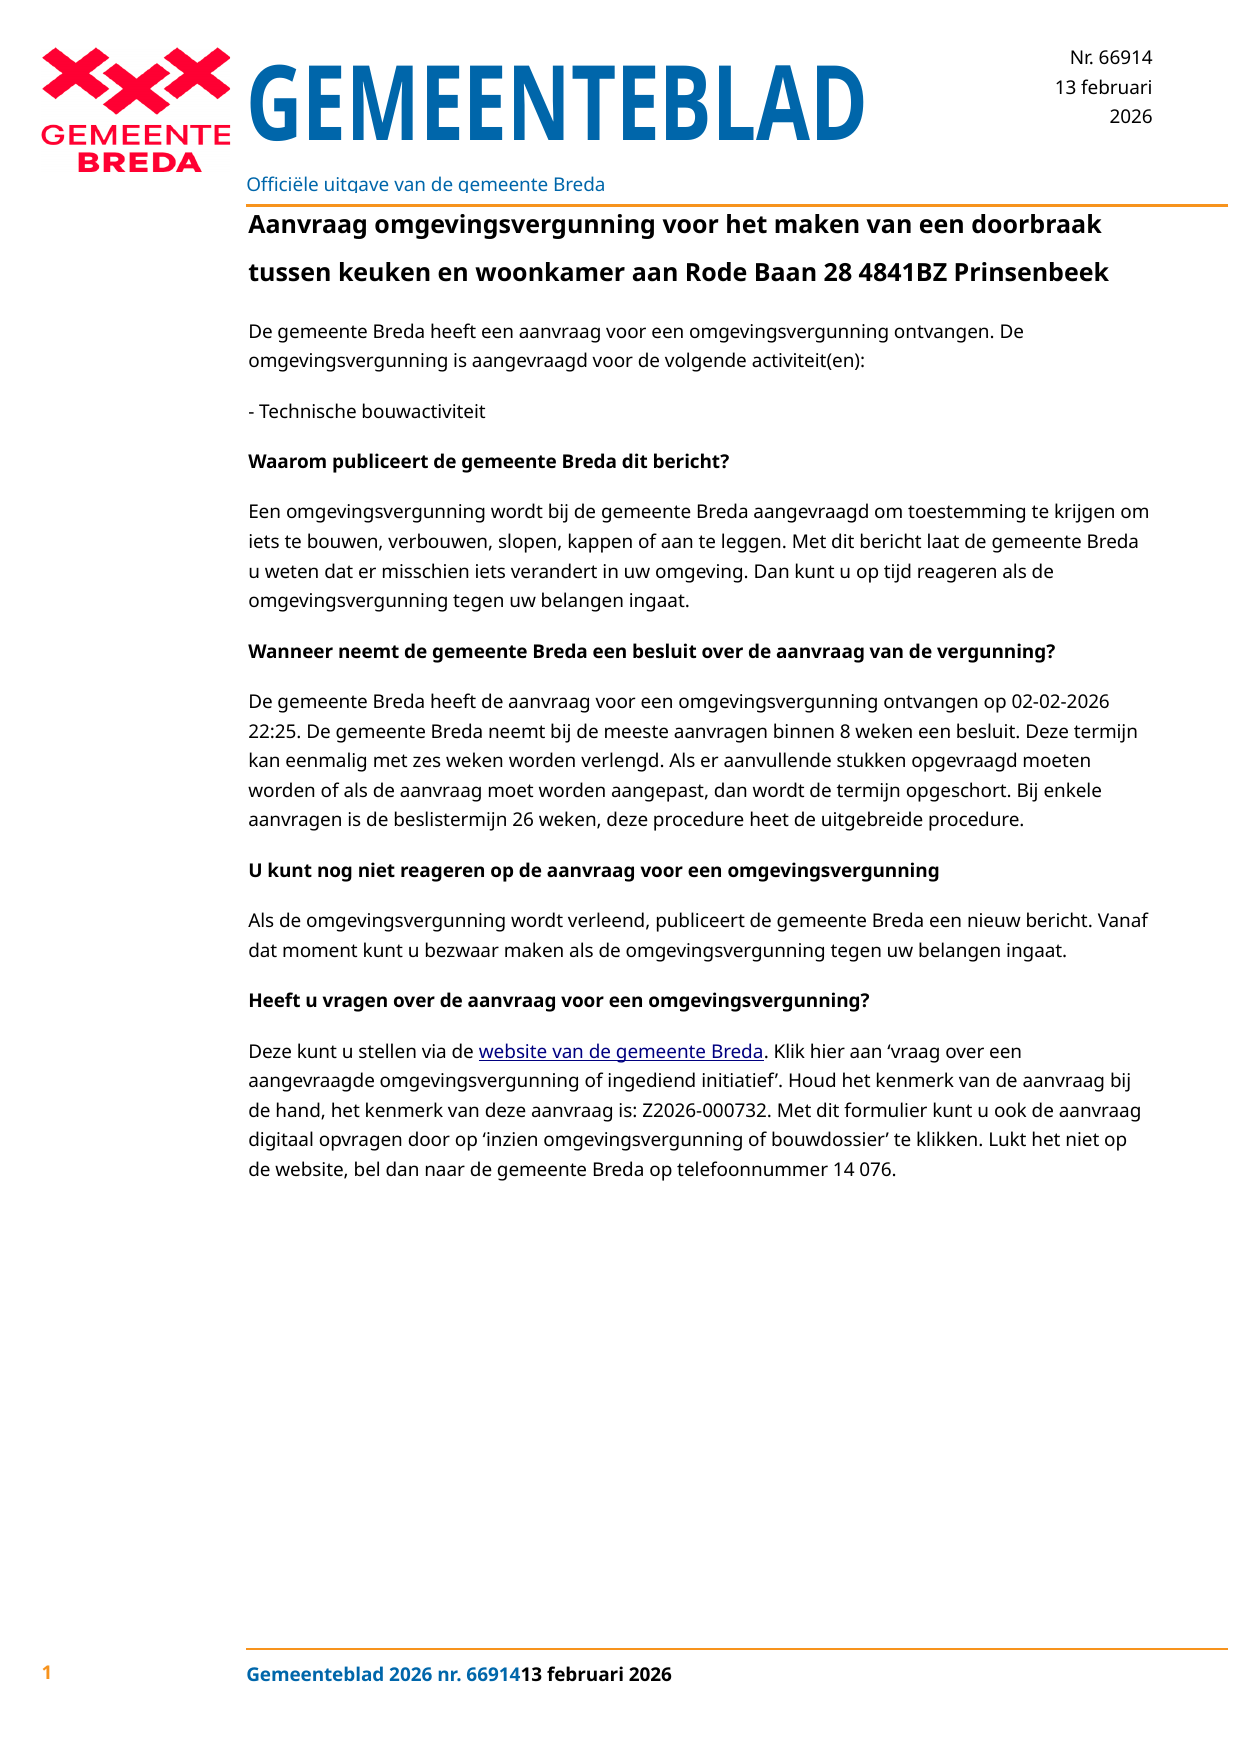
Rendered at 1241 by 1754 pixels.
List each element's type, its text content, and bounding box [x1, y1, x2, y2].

text Heeft u vragen over de aanvraag voor een omgevingsvergunning? [248, 987, 1152, 1013]
text De gemeente Breda heeft de aanvraag voor een omgevingsvergunning ontvangen op 02-02-2026 22:25. De gemeente Breda neemt bij de meeste aanvragen binnen 8 weken een besluit. Deze termijn kan eenmalig met zes weken worden verlengd. Als er aanvullende stukken opgevraagd moeten worden of als de aanvraag moet worden aangepast, dan wordt de termijn opgeschort. Bij enkele aanvragen is de beslistermijn 26 weken, deze procedure heet de uitgebreide procedure. [248, 688, 1152, 832]
text Als de omgevingsvergunning wordt verleend, publiceert de gemeente Breda een nieuw bericht. Vanaf dat moment kunt u bezwaar maken als de omgevingsvergunning tegen uw belangen ingaat. [248, 907, 1152, 963]
picture [41, 47, 231, 172]
text - Technische bouwactiviteit [248, 398, 1152, 424]
text Een omgevingsvergunning wordt bij de gemeente Breda aangevraagd om toestemming te krijgen om iets te bouwen, verbouwen, slopen, kappen of aan te leggen. Met dit bericht laat de gemeente Breda u weten dat er misschien iets verandert in uw omgeving. Dan kunt u op tijd reageren als de omgevingsvergunning tegen uw belangen ingaat. [248, 499, 1152, 613]
text De gemeente Breda heeft een aanvraag voor een omgevingsvergunning ontvangen. De omgevingsvergunning is aangevraagd voor de volgende activiteit(en): [248, 318, 1152, 373]
text Waarom publiceert de gemeente Breda dit bericht? [248, 448, 1152, 474]
text U kunt nog niet reageren op de aanvraag voor een omgevingsvergunning [248, 857, 1152, 883]
text Wanneer neemt de gemeente Breda een besluit over de aanvraag van de vergunning? [248, 638, 1152, 664]
text Aanvraag omgevingsvergunning voor het maken van een doorbraak tussen keuken en woonkamer aan Rode Baan 28 4841BZ Prinsenbeek [248, 207, 1152, 288]
text Deze kunt u stellen via de website van de gemeente Breda. Klik hier aan ‘vraag over een aangevraagde omgevingsvergunning of ingediend initiatief’. Houd het kenmerk van de aanvraag bij de hand, het kenmerk van deze aanvraag is: Z2026-000732. Met dit formulier kunt u ook de aanvraag digitaal opvragen door op ‘inzien omgevingsvergunning of bouwdossier’ te klikken. Lukt het niet op de website, bel dan naar de gemeente Breda op telefoonnummer 14 076. [248, 1038, 1152, 1182]
